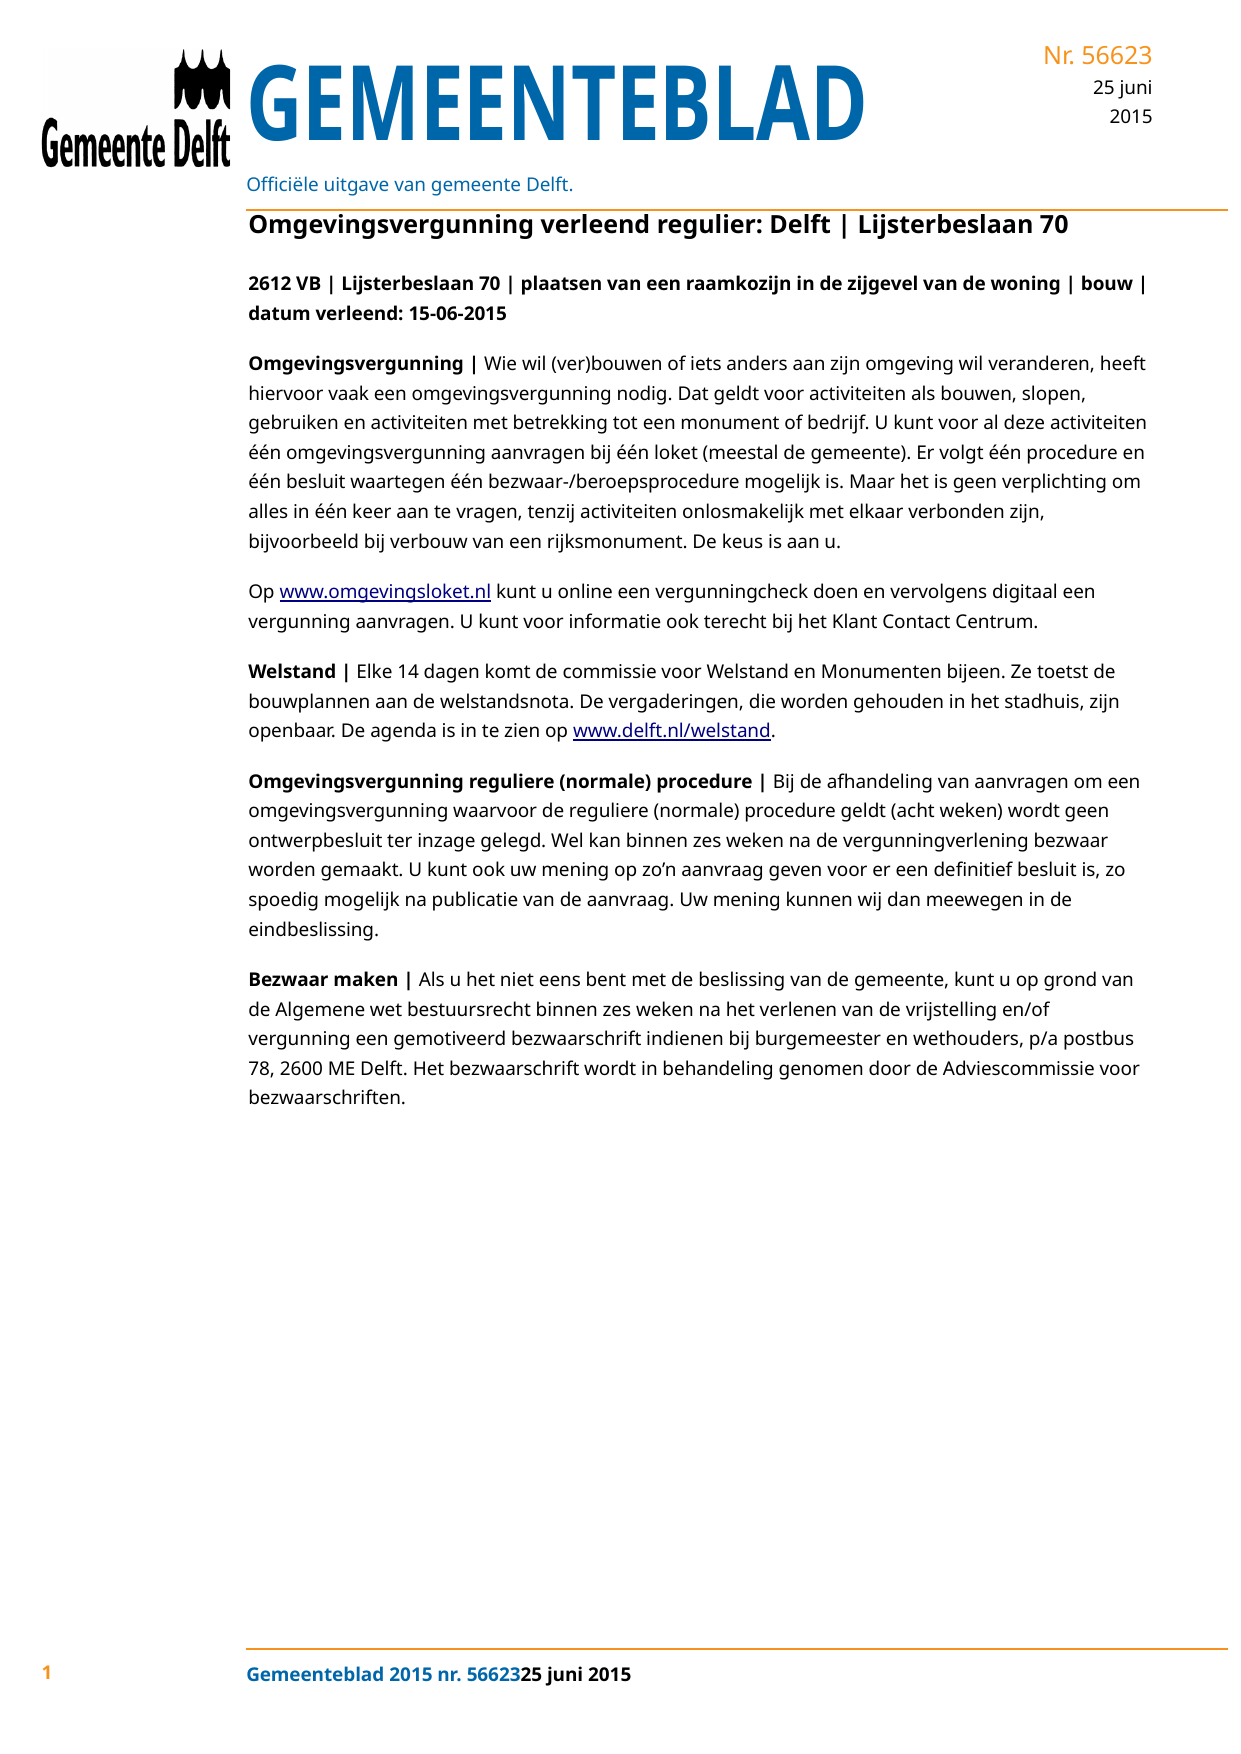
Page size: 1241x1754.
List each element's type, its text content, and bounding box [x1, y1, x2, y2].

text Omgevingsvergunning | Wie wil (ver)bouwen of iets anders aan zijn omgeving wil veranderen, heeft hiervoor vaak een omgevingsvergunning nodig. Dat geldt voor activiteiten als bouwen, slopen, gebruiken en activiteiten met betrekking tot een monument of bedrijf. U kunt voor al deze activiteiten één omgevingsvergunning aanvragen bij één loket (meestal de gemeente). Er volgt één procedure en één besluit waartegen één bezwaar-/beroepsprocedure mogelijk is. Maar het is geen verplichting om alles in één keer aan te vragen, tenzij activiteiten onlosmakelijk met elkaar verbonden zijn, bijvoorbeeld bij verbouw van een rijksmonument. De keus is aan u. [248, 350, 1152, 553]
text Welstand | Elke 14 dagen komt de commissie voor Welstand en Monumenten bijeen. Ze toetst de bouwplannen aan de welstandsnota. De vergaderingen, die worden gehouden in het stadhuis, zijn openbaar. De agenda is in te zien op www.delft.nl/welstand. [248, 658, 1152, 743]
picture [41, 47, 231, 172]
text Omgevingsvergunning verleend regulier: Delft | Lijsterbeslaan 70 [248, 211, 1152, 241]
text Bezwaar maken | Als u het niet eens bent met de beslissing van de gemeente, kunt u op grond van de Algemene wet bestuursrecht binnen zes weken na het verlenen van de vrijstelling en/of vergunning een gemotiveerd bezwaarschrift indienen bij burgemeester en wethouders, p/a postbus 78, 2600 ME Delft. Het bezwaarschrift wordt in behandeling genomen door de Adviescommissie voor bezwaarschriften. [248, 966, 1152, 1110]
text Omgevingsvergunning reguliere (normale) procedure | Bij de afhandeling van aanvragen om een omgevingsvergunning waarvoor de reguliere (normale) procedure geldt (acht weken) wordt geen ontwerpbesluit ter inzage gelegd. Wel kan binnen zes weken na de vergunningverlening bezwaar worden gemaakt. U kunt ook uw mening op zo’n aanvraag geven voor er een definitief besluit is, zo spoedig mogelijk na publicatie van de aanvraag. Uw mening kunnen wij dan meewegen in de eindbeslissing. [248, 768, 1152, 941]
text Op www.omgevingsloket.nl kunt u online een vergunningcheck doen en vervolgens digitaal een vergunning aanvragen. U kunt voor informatie ook terecht bij het Klant Contact Centrum. [248, 578, 1152, 633]
text 2612 VB | Lijsterbeslaan 70 | plaatsen van een raamkozijn in de zijgevel van de woning | bouw | datum verleend: 15-06-2015 [248, 270, 1152, 326]
